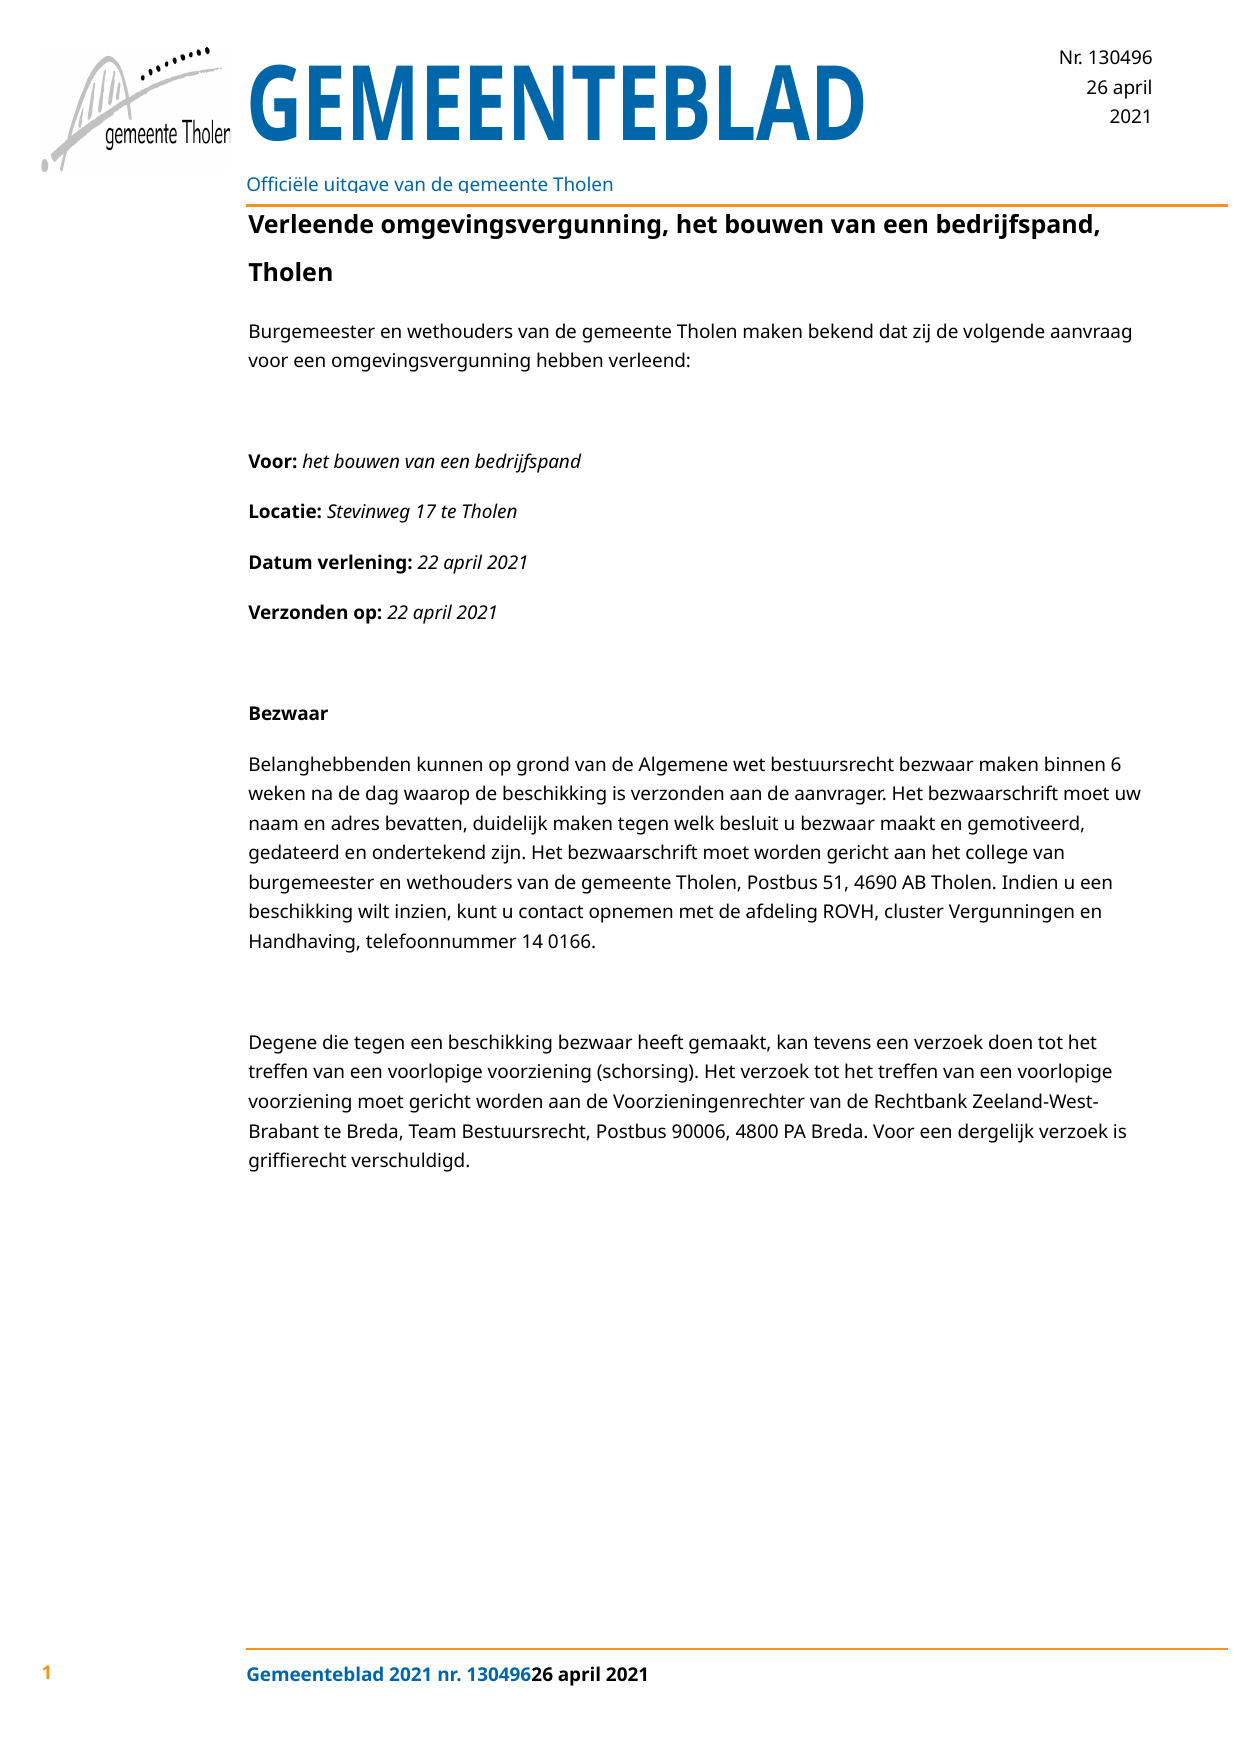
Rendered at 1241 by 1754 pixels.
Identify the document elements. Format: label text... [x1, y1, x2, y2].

text Voor: het bouwen van een bedrijfspand [248, 448, 1152, 474]
text Burgemeester en wethouders van de gemeente Tholen maken bekend dat zij de volgende aanvraag voor een omgevingsvergunning hebben verleend: [248, 318, 1152, 373]
text Locatie: Stevinweg 17 te Tholen [248, 499, 1152, 524]
text Datum verlening: 22 april 2021 [248, 549, 1152, 575]
text Verzonden op: 22 april 2021 [248, 599, 1152, 625]
picture [41, 47, 231, 172]
text Degene die tegen een beschikking bezwaar heeft gemaakt, kan tevens een verzoek doen tot het treffen van een voorlopige voorziening (schorsing). Het verzoek tot het treffen van een voorlopige voorziening moet gericht worden aan de Voorzieningenrechter van de Rechtbank Zeeland-West-Brabant te Breda, Team Bestuursrecht, Postbus 90006, 4800 PA Breda. Voor een dergelijk verzoek is griffierecht verschuldigd. [248, 1029, 1152, 1173]
text Bezwaar [248, 700, 1152, 726]
text Belanghebbenden kunnen op grond van de Algemene wet bestuursrecht bezwaar maken binnen 6 weken na de dag waarop de beschikking is verzonden aan de aanvrager. Het bezwaarschrift moet uw naam en adres bevatten, duidelijk maken tegen welk besluit u bezwaar maakt en gemotiveerd, gedateerd en ondertekend zijn. Het bezwaarschrift moet worden gericht aan het college van burgemeester en wethouders van de gemeente Tholen, Postbus 51, 4690 AB Tholen. Indien u een beschikking wilt inzien, kunt u contact opnemen met de afdeling ROVH, cluster Vergunningen en Handhaving, telefoonnummer 14 0166. [248, 751, 1152, 954]
text Verleende omgevingsvergunning, het bouwen van een bedrijfspand, Tholen [248, 207, 1152, 288]
